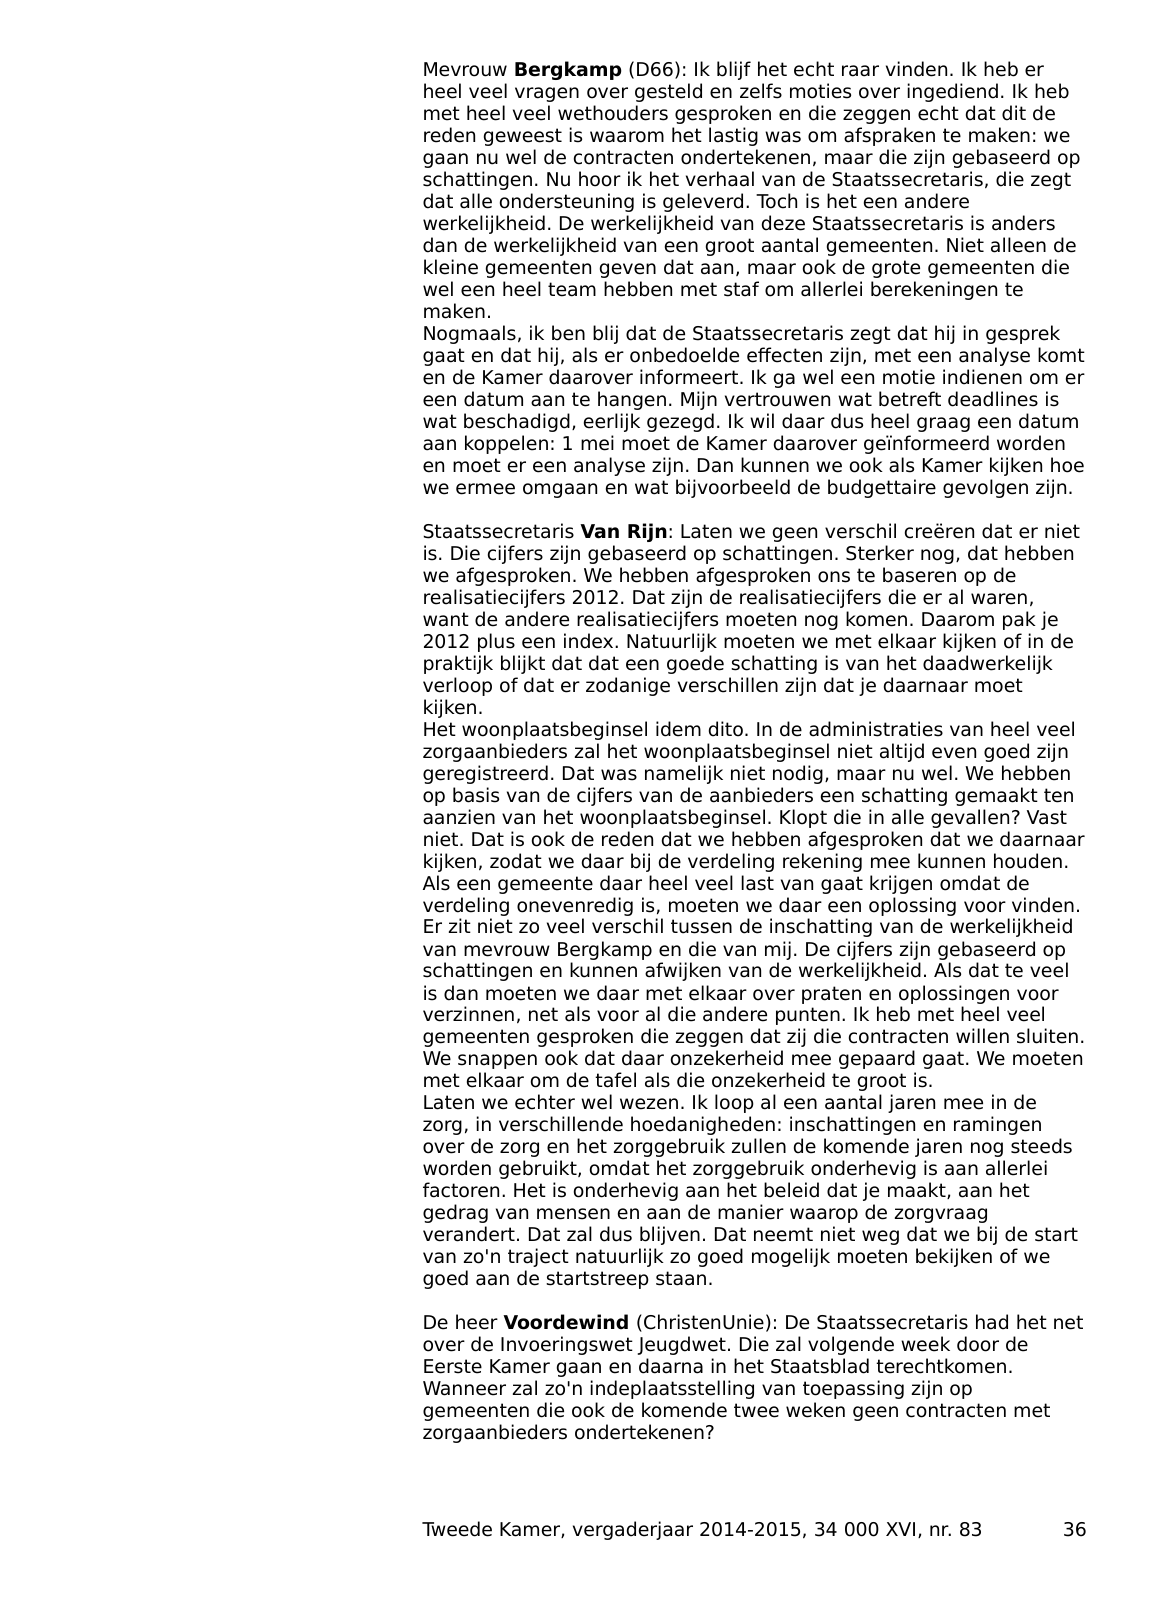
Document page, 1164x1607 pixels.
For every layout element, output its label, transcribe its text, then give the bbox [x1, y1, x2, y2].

text Staatssecretaris Van Rijn: Laten we geen verschil creëren dat er niet is. Die cijfers zijn gebaseerd op schattingen. Sterker nog, dat hebben we afgesproken. We hebben afgesproken ons te baseren op de realisatiecijfers 2012. Dat zijn de realisatiecijfers die er al waren, want de andere realisatiecijfers moeten nog komen. Daarom pak je 2012 plus een index. Natuurlijk moeten we met elkaar kijken of in de praktijk blijkt dat dat een goede schatting is van het daadwerkelijk verloop of dat er zodanige verschillen zijn dat je daarnaar moet kijken. [422, 521, 1087, 719]
text Het woonplaatsbeginsel idem dito. In de administraties van heel veel zorgaanbieders zal het woonplaatsbeginsel niet altijd even goed zijn geregistreerd. Dat was namelijk niet nodig, maar nu wel. We hebben op basis van de cijfers van de aanbieders een schatting gemaakt ten aanzien van het woonplaatsbeginsel. Klopt die in alle gevallen? Vast niet. Dat is ook de reden dat we hebben afgesproken dat we daarnaar kijken, zodat we daar bij de verdeling rekening mee kunnen houden. Als een gemeente daar heel veel last van gaat krijgen omdat de verdeling onevenredig is, moeten we daar een oplossing voor vinden. Er zit niet zo veel verschil tussen de inschatting van de werkelijkheid van mevrouw Bergkamp en die van mij. De cijfers zijn gebaseerd op schattingen en kunnen afwijken van de werkelijkheid. Als dat te veel is dan moeten we daar met elkaar over praten en oplossingen voor verzinnen, net als voor al die andere punten. Ik heb met heel veel gemeenten gesproken die zeggen dat zij die contracten willen sluiten. We snappen ook dat daar onzekerheid mee gepaard gaat. We moeten met elkaar om de tafel als die onzekerheid te groot is. [422, 719, 1087, 1092]
text Nogmaals, ik ben blij dat de Staatssecretaris zegt dat hij in gesprek gaat en dat hij, als er onbedoelde effecten zijn, met een analyse komt en de Kamer daarover informeert. Ik ga wel een motie indienen om er een datum aan te hangen. Mijn vertrouwen wat betreft deadlines is wat beschadigd, eerlijk gezegd. Ik wil daar dus heel graag een datum aan koppelen: 1 mei moet de Kamer daarover geïnformeerd worden en moet er een analyse zijn. Dan kunnen we ook als Kamer kijken hoe we ermee omgaan en wat bijvoorbeeld de budgettaire gevolgen zijn. [422, 323, 1087, 499]
text De heer Voordewind (ChristenUnie): De Staatssecretaris had het net over de Invoeringswet Jeugdwet. Die zal volgende week door de Eerste Kamer gaan en daarna in het Staatsblad terechtkomen. Wanneer zal zo'n indeplaatsstelling van toepassing zijn op gemeenten die ook de komende twee weken geen contracten met zorgaanbieders ondertekenen? [422, 1312, 1087, 1444]
text Mevrouw Bergkamp (D66): Ik blijf het echt raar vinden. Ik heb er heel veel vragen over gesteld en zelfs moties over ingediend. Ik heb met heel veel wethouders gesproken en die zeggen echt dat dit de reden geweest is waarom het lastig was om afspraken te maken: we gaan nu wel de contracten ondertekenen, maar die zijn gebaseerd op schattingen. Nu hoor ik het verhaal van de Staatssecretaris, die zegt dat alle ondersteuning is geleverd. Toch is het een andere werkelijkheid. De werkelijkheid van deze Staatssecretaris is anders dan de werkelijkheid van een groot aantal gemeenten. Niet alleen de kleine gemeenten geven dat aan, maar ook de grote gemeenten die wel een heel team hebben met staf om allerlei berekeningen te maken. [422, 59, 1087, 323]
text Laten we echter wel wezen. Ik loop al een aantal jaren mee in de zorg, in verschillende hoedanigheden: inschattingen en ramingen over de zorg en het zorggebruik zullen de komende jaren nog steeds worden gebruikt, omdat het zorggebruik onderhevig is aan allerlei factoren. Het is onderhevig aan het beleid dat je maakt, aan het gedrag van mensen en aan de manier waarop de zorgvraag verandert. Dat zal dus blijven. Dat neemt niet weg dat we bij de start van zo'n traject natuurlijk zo goed mogelijk moeten bekijken of we goed aan de startstreep staan. [422, 1092, 1087, 1290]
